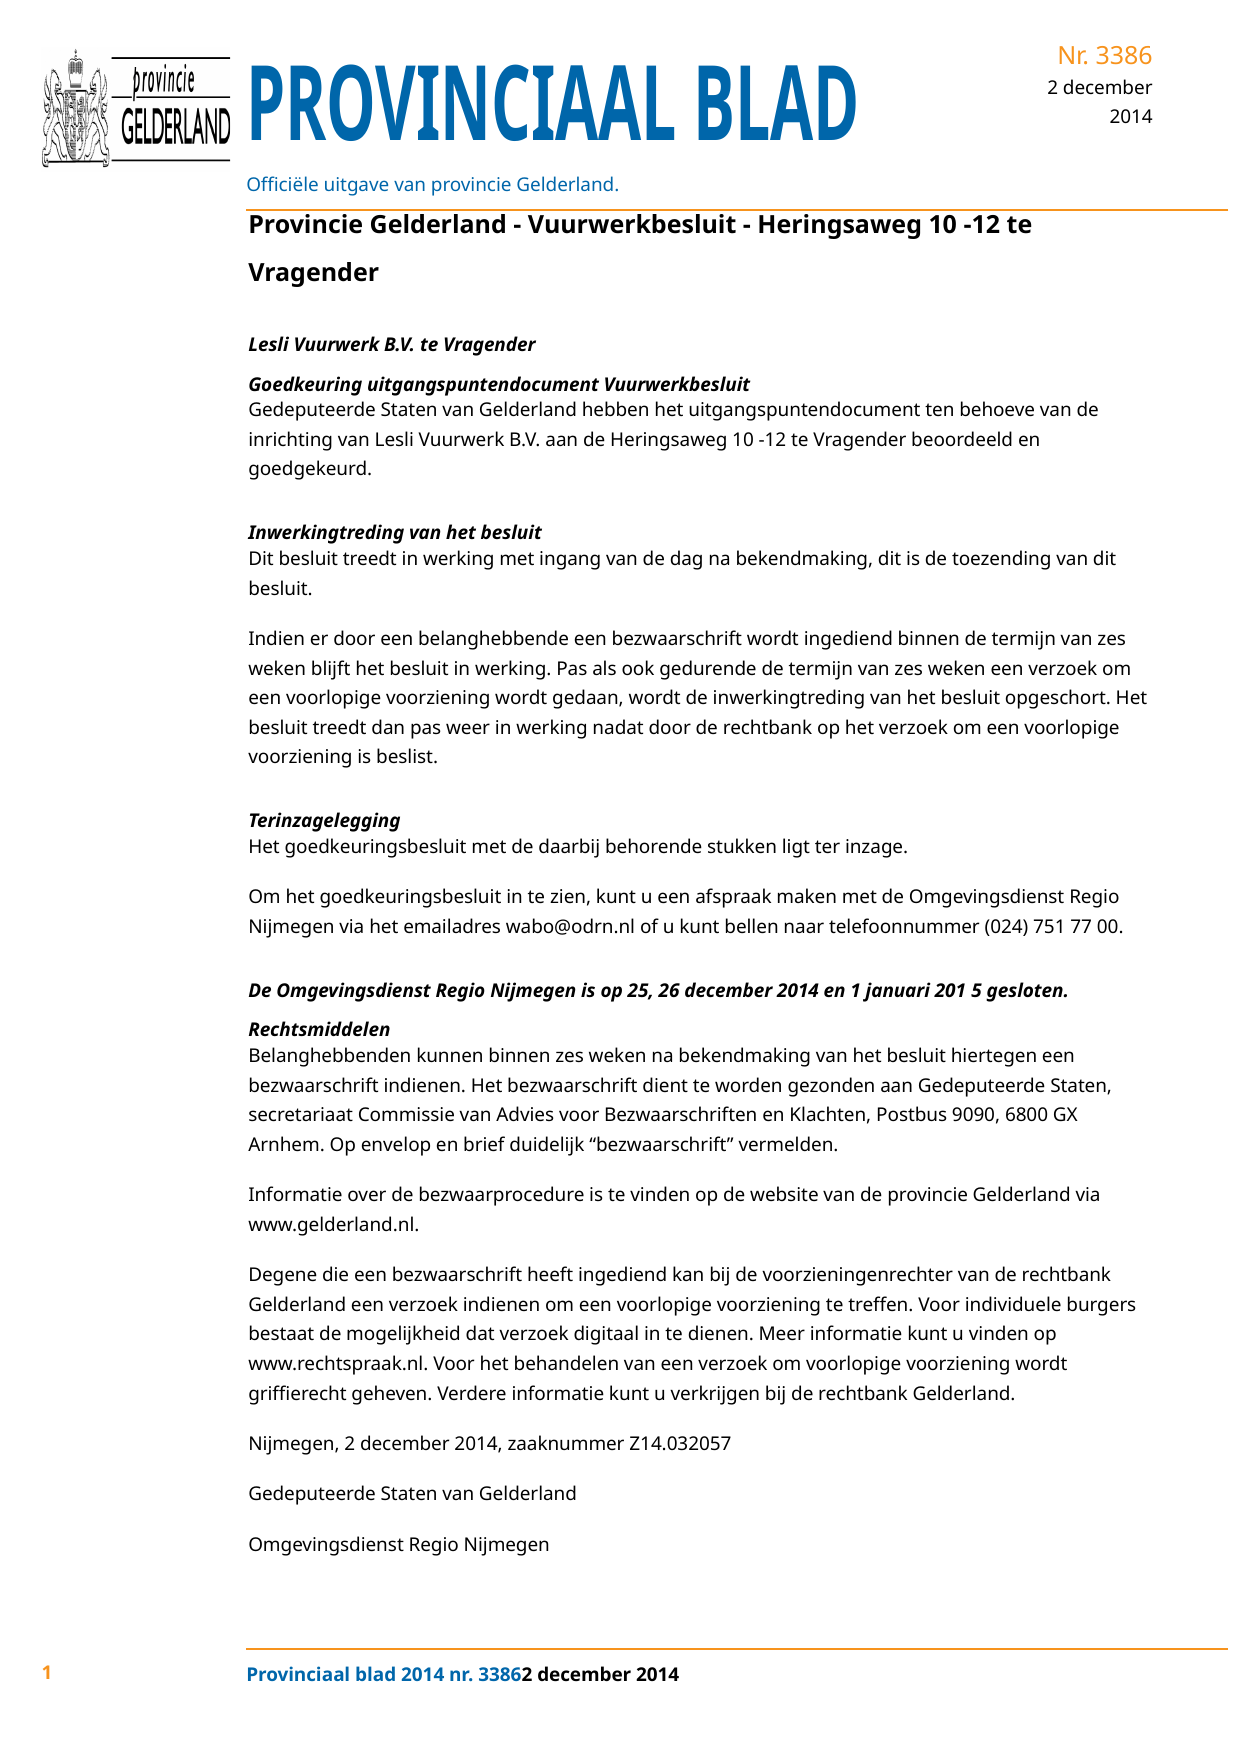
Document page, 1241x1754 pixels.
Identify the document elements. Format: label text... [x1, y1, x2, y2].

text Om het goedkeuringsbesluit in te zien, kunt u een afspraak maken met de Omgevingsdienst Regio Nijmegen via het emailadres wabo@odrn.nl of u kunt bellen naar telefoonnummer (024) 751 77 00. [248, 884, 1152, 939]
text Gedeputeerde Staten van Gelderland [248, 1481, 1152, 1506]
text Het goedkeuringsbesluit met de daarbij behorende stukken ligt ter inzage. [248, 833, 1152, 859]
text Gedeputeerde Staten van Gelderland hebben het uitgangspuntendocument ten behoeve van de inrichting van Lesli Vuurwerk B.V. aan de Heringsaweg 10 -12 te Vragender beoordeeld en goedgekeurd. [248, 396, 1152, 481]
text Belanghebbenden kunnen binnen zes weken na bekendmaking van het besluit hiertegen een bezwaarschrift indienen. Het bezwaarschrift dient te worden gezonden aan Gedeputeerde Staten, secretariaat Commissie van Advies voor Bezwaarschriften en Klachten, Postbus 9090, 6800 GX Arnhem. Op envelop en brief duidelijk “bezwaarschrift” vermelden. [248, 1042, 1152, 1157]
text Goedkeuring uitgangspuntendocument Vuurwerkbesluit [248, 371, 1152, 396]
text Provincie Gelderland - Vuurwerkbesluit - Heringsaweg 10 -12 te Vragender [248, 211, 1152, 288]
text Terinzagelegging [248, 808, 1152, 833]
text Dit besluit treedt in werking met ingang van de dag na bekendmaking, dit is de toezending van dit besluit. [248, 545, 1152, 601]
text Omgevingsdienst Regio Nijmegen [248, 1531, 1152, 1557]
text Indien er door een belanghebbende een bezwaarschrift wordt ingediend binnen de termijn van zes weken blijft het besluit in werking. Pas als ook gedurende de termijn van zes weken een verzoek om een voorlopige voorziening wordt gedaan, wordt de inwerkingtreding van het besluit opgeschort. Het besluit treedt dan pas weer in werking nadat door de rechtbank op het verzoek om een voorlopige voorziening is beslist. [248, 625, 1152, 769]
text Lesli Vuurwerk B.V. te Vragender [248, 331, 1152, 357]
text Nijmegen, 2 december 2014, zaaknummer Z14.032057 [248, 1430, 1152, 1456]
text Inwerkingtreding van het besluit [248, 519, 1152, 545]
text Informatie over de bezwaarprocedure is te vinden op de website van de provincie Gelderland via www.gelderland.nl. [248, 1181, 1152, 1237]
text De Omgevingsdienst Regio Nijmegen is op 25, 26 december 2014 en 1 januari 201 5 gesloten. [248, 977, 1152, 1003]
picture [41, 47, 231, 172]
text Degene die een bezwaarschrift heeft ingediend kan bij de voorzieningenrechter van de rechtbank Gelderland een verzoek indienen om een voorlopige voorziening te treffen. Voor individuele burgers bestaat de mogelijkheid dat verzoek digitaal in te dienen. Meer informatie kunt u vinden op www.rechtspraak.nl. Voor het behandelen van een verzoek om voorlopige voorziening wordt griffierecht geheven. Verdere informatie kunt u verkrijgen bij de rechtbank Gelderland. [248, 1261, 1152, 1406]
text Rechtsmiddelen [248, 1017, 1152, 1042]
